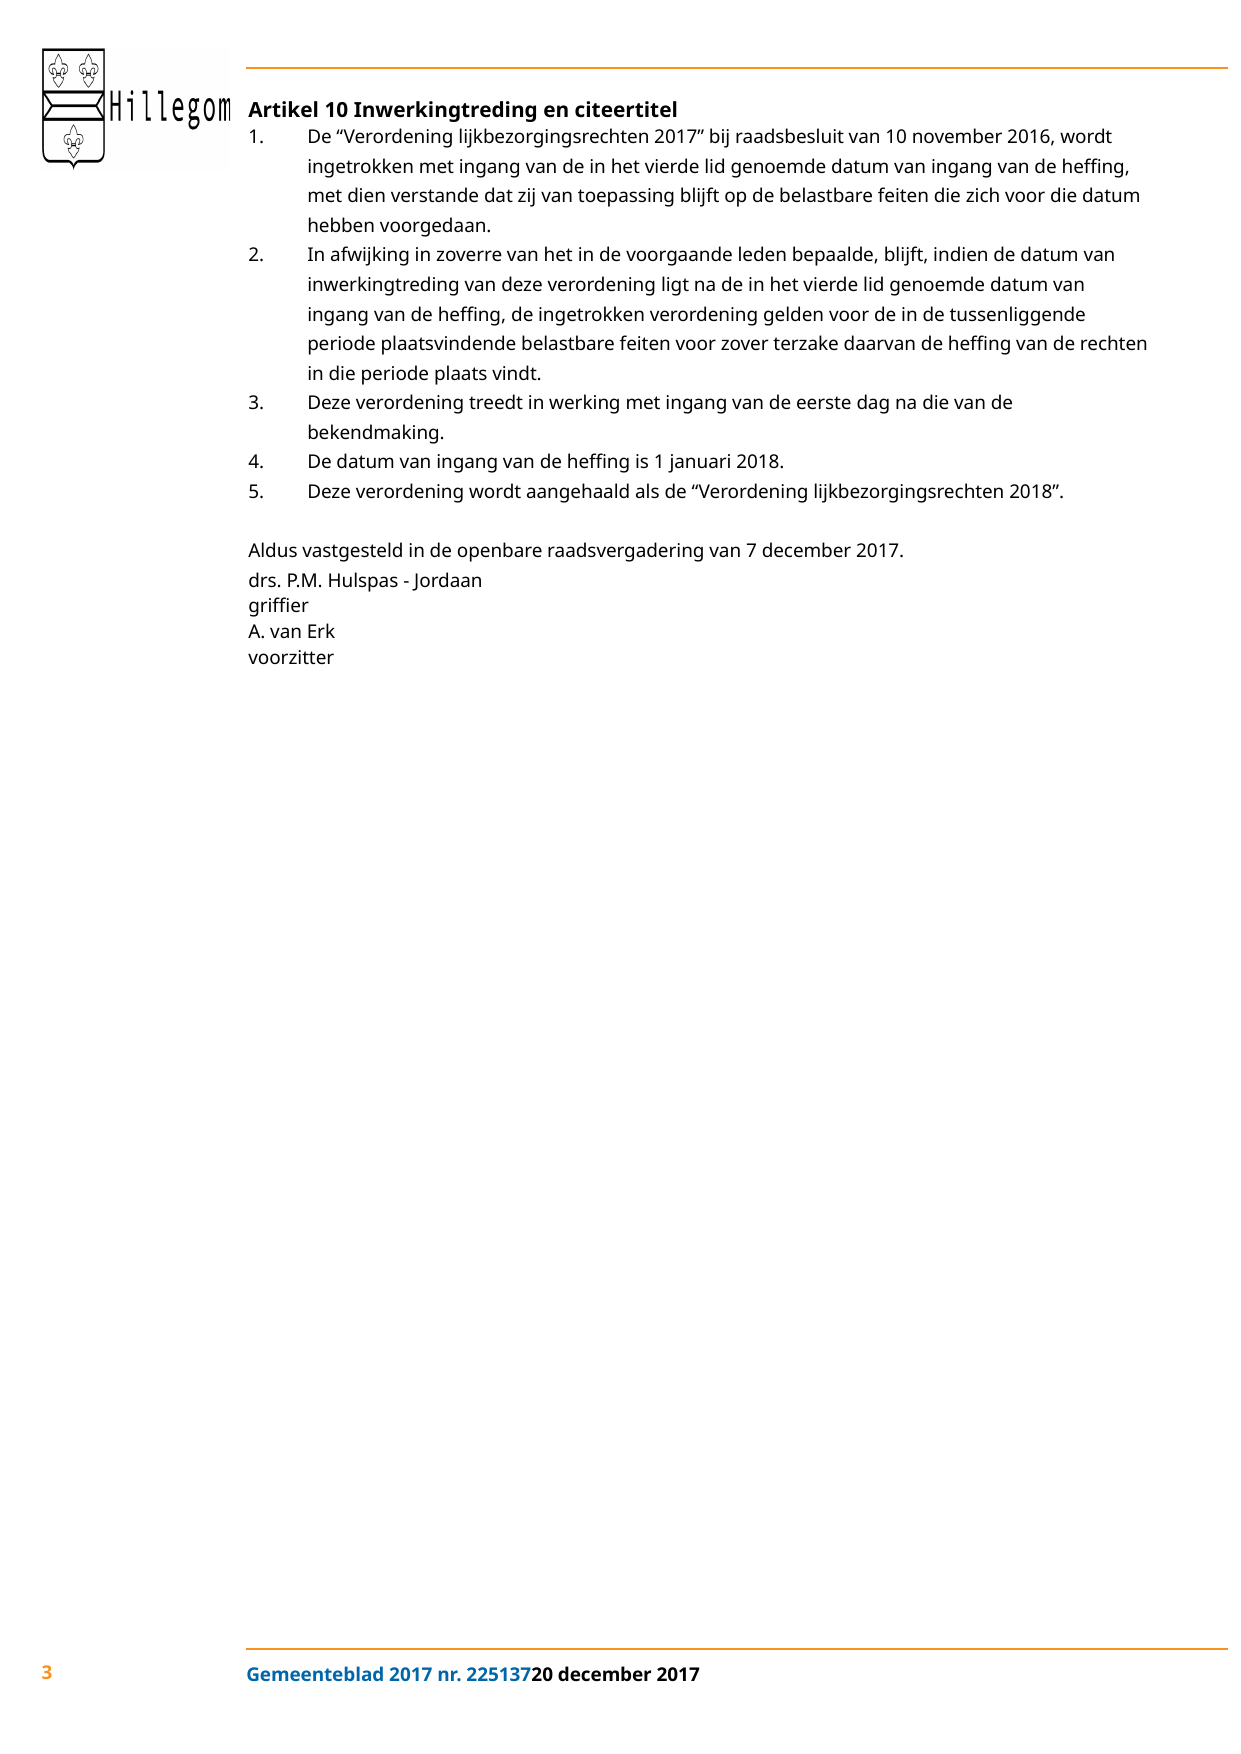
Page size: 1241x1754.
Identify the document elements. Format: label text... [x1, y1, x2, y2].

text A. van Erk [248, 618, 1152, 644]
text Aldus vastgesteld in de openbare raadsvergadering van 7 december 2017. [248, 537, 1152, 563]
picture [41, 47, 231, 172]
list De datum van ingang van de heffing is 1 januari 2018. [248, 449, 1152, 474]
text voorzitter [248, 644, 1152, 670]
text drs. P.M. Hulspas - Jordaan [248, 567, 1152, 593]
list Deze verordening wordt aangehaald als de “Verordening lijkbezorgingsrechten 2018”. [248, 478, 1152, 504]
text griffier [248, 593, 1152, 618]
list De “Verordening lijkbezorgingsrechten 2017” bij raadsbesluit van 10 november 2016, wordt ingetrokken met ingang van de in het vierde lid genoemde datum van ingang van de heffing, met dien verstande dat zij van toepassing blijft op de belastbare feiten die zich voor die datum hebben voorgedaan. [248, 123, 1152, 238]
text Artikel 10 Inwerkingtreding en citeertitel [248, 95, 1152, 123]
list Deze verordening treedt in werking met ingang van de eerste dag na die van de bekendmaking. [248, 389, 1152, 445]
list In afwijking in zoverre van het in de voorgaande leden bepaalde, blijft, indien de datum van inwerkingtreding van deze verordening ligt na de in het vierde lid genoemde datum van ingang van de heffing, de ingetrokken verordening gelden voor de in de tussenliggende periode plaatsvindende belastbare feiten voor zover terzake daarvan de heffing van de rechten in die periode plaats vindt. [248, 242, 1152, 386]
